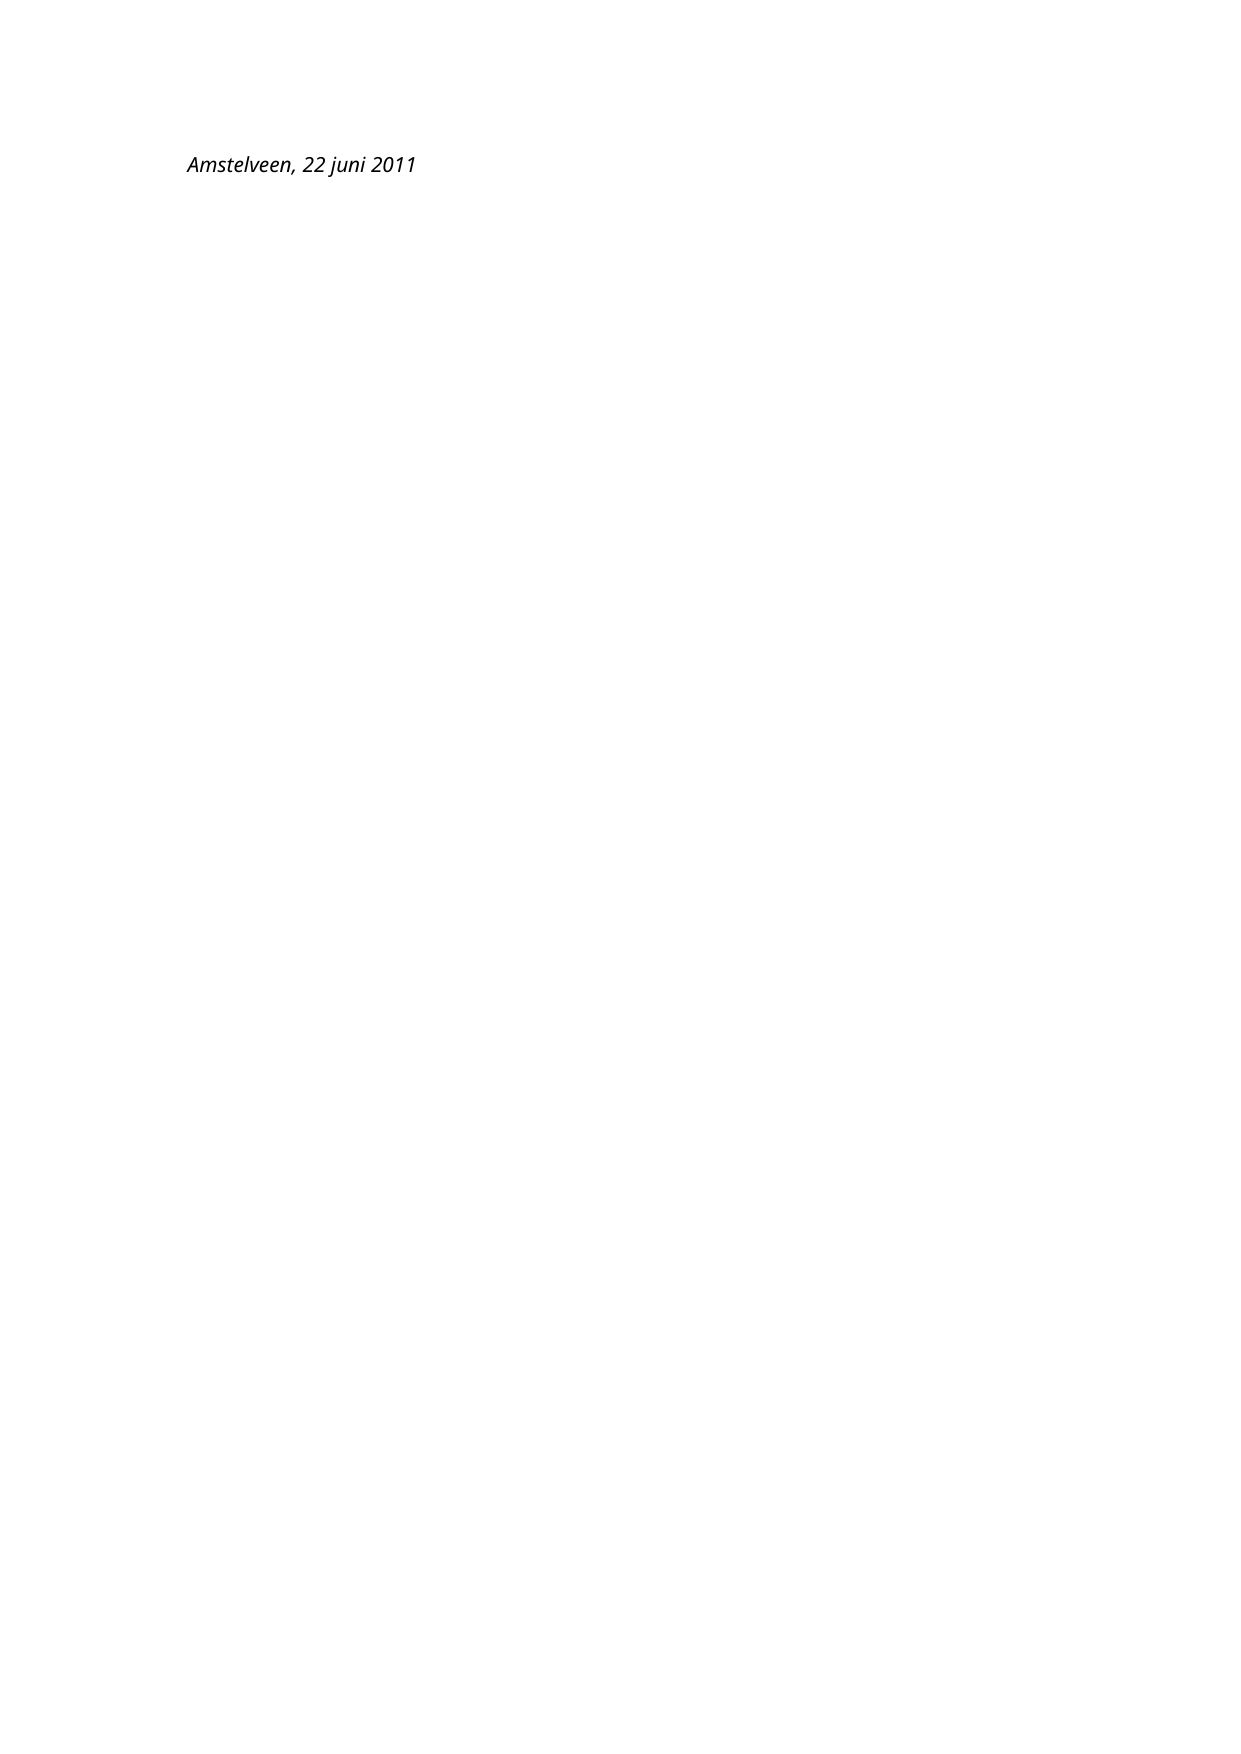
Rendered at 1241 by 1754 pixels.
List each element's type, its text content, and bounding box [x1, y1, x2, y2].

text Amstelveen, 22 juni 2011 [187, 150, 1053, 178]
